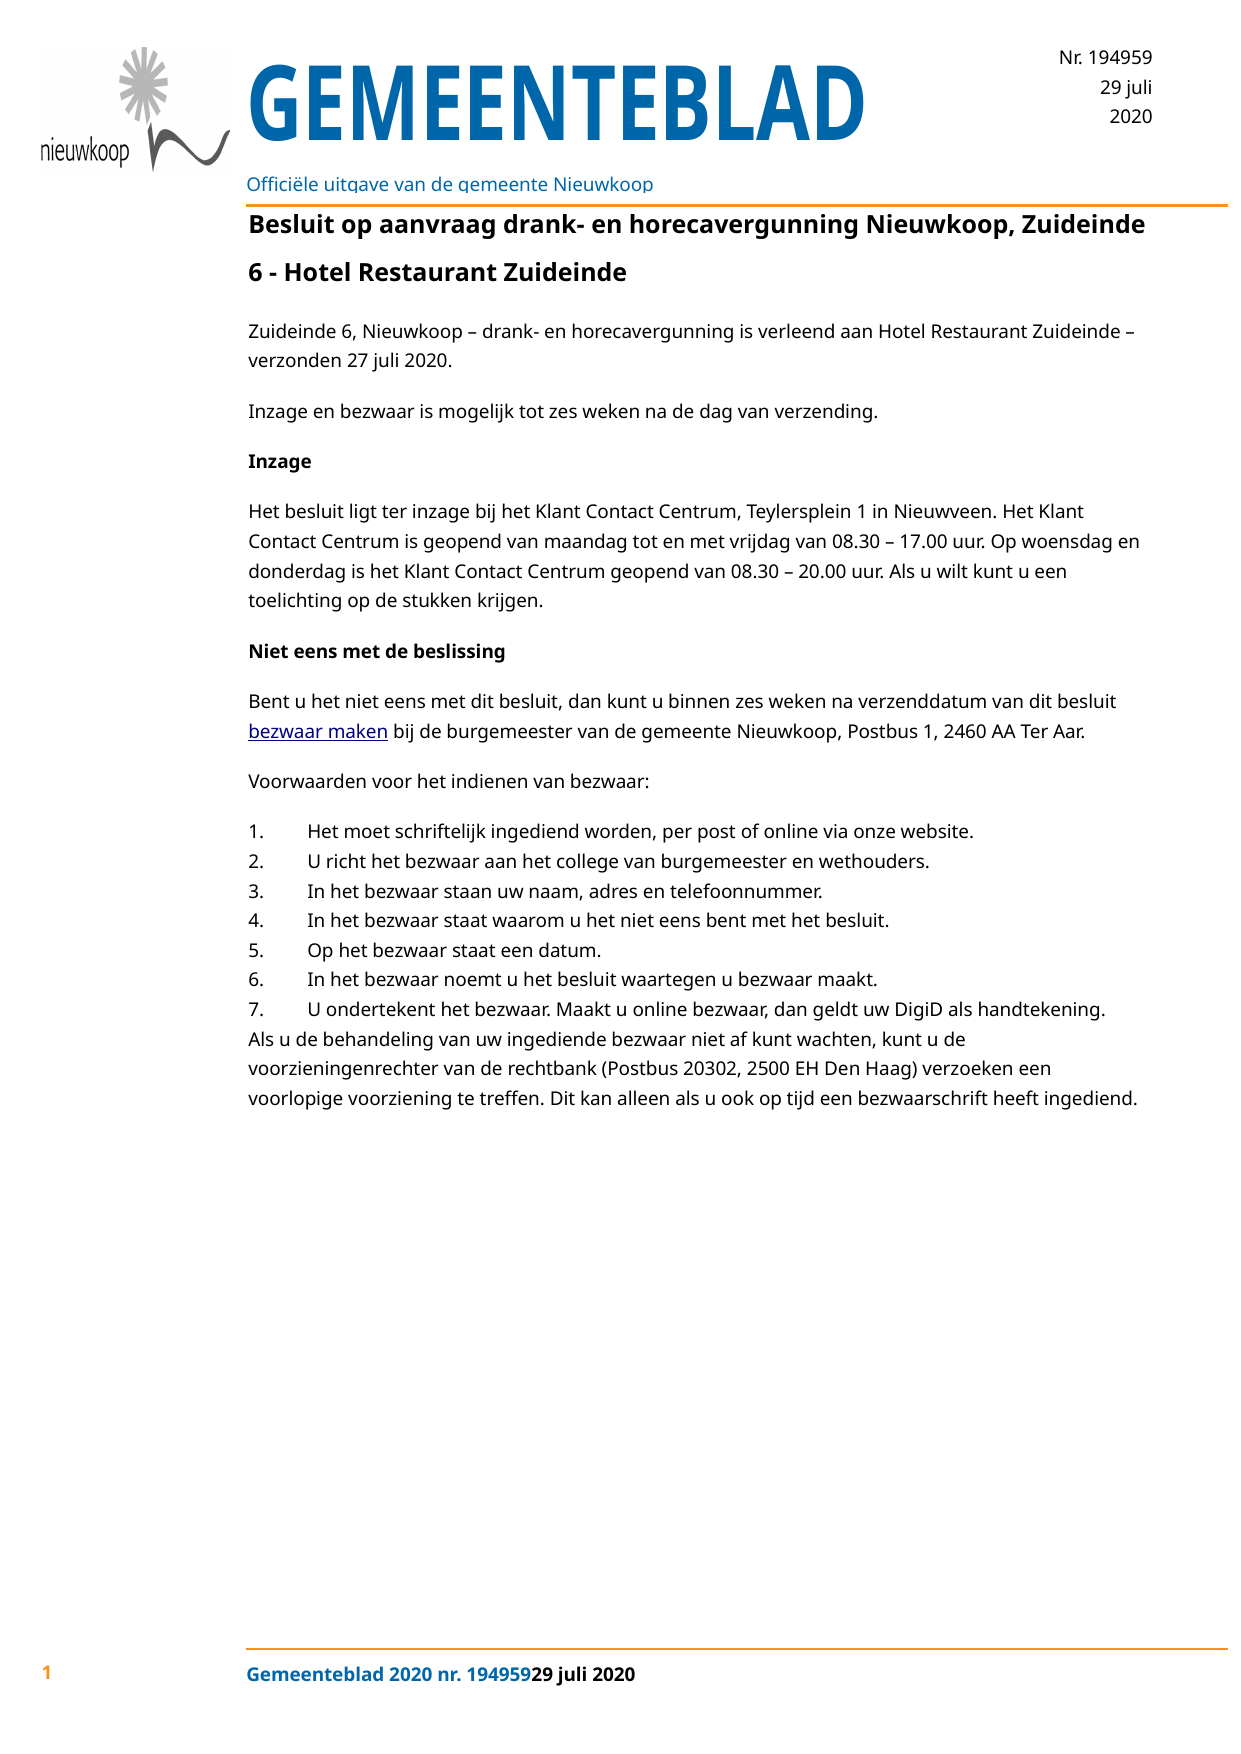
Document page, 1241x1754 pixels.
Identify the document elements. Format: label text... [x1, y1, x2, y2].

picture [41, 47, 231, 172]
list Op het bezwaar staat een datum. [248, 937, 1152, 963]
text Inzage en bezwaar is mogelijk tot zes weken na de dag van verzending. [248, 398, 1152, 424]
list In het bezwaar staan uw naam, adres en telefoonnummer. [248, 878, 1152, 904]
list In het bezwaar staat waarom u het niet eens bent met het besluit. [248, 907, 1152, 933]
list Het moet schriftelijk ingediend worden, per post of online via onze website. [248, 819, 1152, 844]
text Als u de behandeling van uw ingediende bezwaar niet af kunt wachten, kunt u de voorzieningenrechter van de rechtbank (Postbus 20302, 2500 EH Den Haag) verzoeken een voorlopige voorziening te treffen. Dit kan alleen als u ook op tijd een bezwaarschrift heeft ingediend. [248, 1026, 1152, 1111]
text Besluit op aanvraag drank- en horecavergunning Nieuwkoop, Zuideinde 6 - Hotel Restaurant Zuideinde [248, 207, 1152, 288]
list U ondertekent het bezwaar. Maakt u online bezwaar, dan geldt uw DigiD als handtekening. [248, 996, 1152, 1022]
text Voorwaarden voor het indienen van bezwaar: [248, 768, 1152, 794]
text Niet eens met de beslissing [248, 638, 1152, 664]
text Het besluit ligt ter inzage bij het Klant Contact Centrum, Teylersplein 1 in Nieuwveen. Het Klant Contact Centrum is geopend van maandag tot en met vrijdag van 08.30 – 17.00 uur. Op woensdag en donderdag is het Klant Contact Centrum geopend van 08.30 – 20.00 uur. Als u wilt kunt u een toelichting op de stukken krijgen. [248, 499, 1152, 613]
list In het bezwaar noemt u het besluit waartegen u bezwaar maakt. [248, 967, 1152, 992]
text Inzage [248, 448, 1152, 474]
list U richt het bezwaar aan het college van burgemeester en wethouders. [248, 848, 1152, 874]
text Bent u het niet eens met dit besluit, dan kunt u binnen zes weken na verzenddatum van dit besluit bezwaar maken bij de burgemeester van de gemeente Nieuwkoop, Postbus 1, 2460 AA Ter Aar. [248, 688, 1152, 744]
text Zuideinde 6, Nieuwkoop – drank- en horecavergunning is verleend aan Hotel Restaurant Zuideinde – verzonden 27 juli 2020. [248, 318, 1152, 373]
